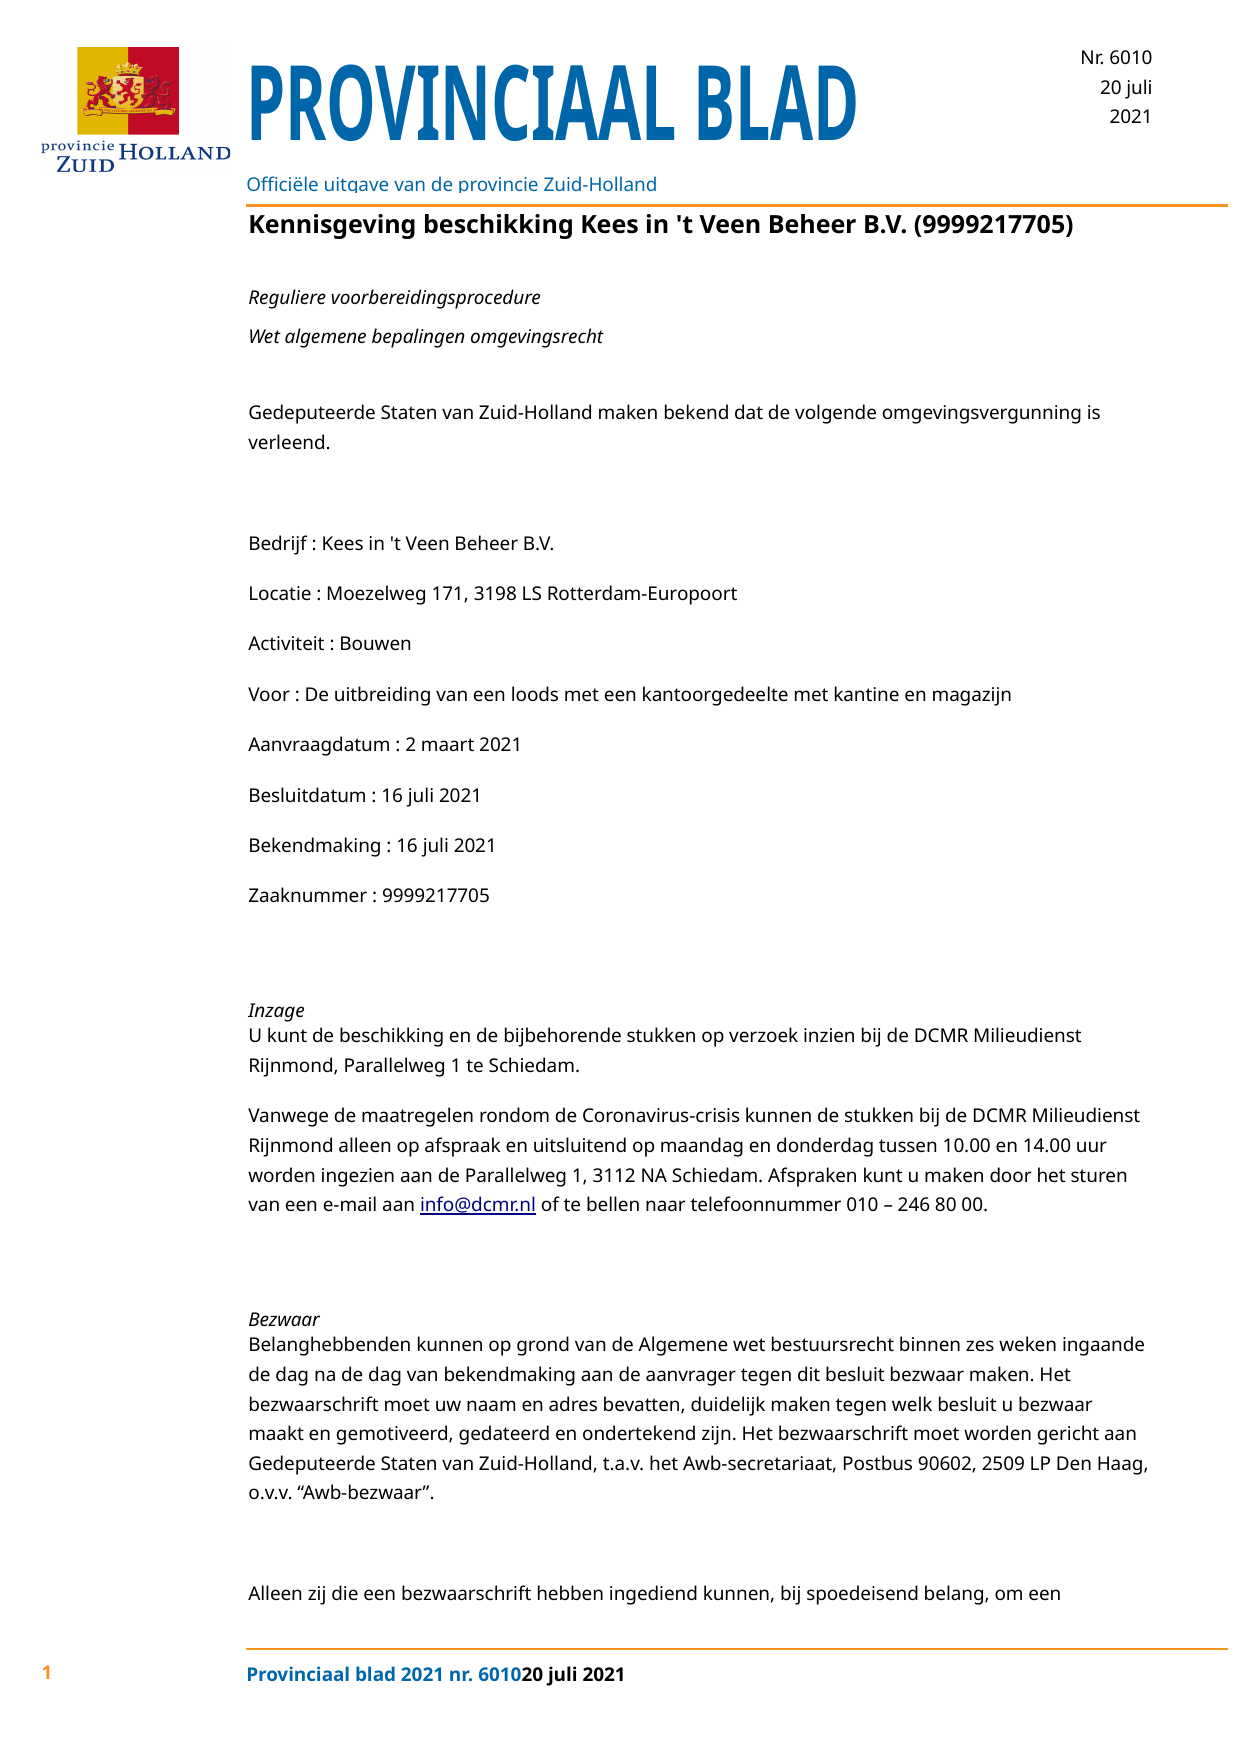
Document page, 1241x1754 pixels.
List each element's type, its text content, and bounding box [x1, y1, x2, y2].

text Voor : De uitbreiding van een loods met een kantoorgedeelte met kantine en magazijn [248, 681, 1152, 707]
text Activiteit : Bouwen [248, 631, 1152, 656]
text Kennisgeving beschikking Kees in 't Veen Beheer B.V. (9999217705) [248, 207, 1152, 241]
text Bezwaar [248, 1306, 1152, 1332]
text Aanvraagdatum : 2 maart 2021 [248, 731, 1152, 757]
text Alleen zij die een bezwaarschrift hebben ingediend kunnen, bij spoedeisend belang, om een [248, 1580, 1152, 1606]
text Bekendmaking : 16 juli 2021 [248, 832, 1152, 858]
text Zaaknummer : 9999217705 [248, 883, 1152, 908]
text Belanghebbenden kunnen op grond van de Algemene wet bestuursrecht binnen zes weken ingaande de dag na de dag van bekendmaking aan de aanvrager tegen dit besluit bezwaar maken. Het bezwaarschrift moet uw naam en adres bevatten, duidelijk maken tegen welk besluit u bezwaar maakt en gemotiveerd, gedateerd en ondertekend zijn. Het bezwaarschrift moet worden gericht aan Gedeputeerde Staten van Zuid-Holland, t.a.v. het Awb-secretariaat, Postbus 90602, 2509 LP Den Haag, o.v.v. “Awb-bezwaar”. [248, 1332, 1152, 1505]
text Wet algemene bepalingen omgevingsrecht [248, 323, 1152, 349]
text U kunt de beschikking en de bijbehorende stukken op verzoek inzien bij de DCMR Milieudienst Rijnmond, Parallelweg 1 te Schiedam. [248, 1023, 1152, 1078]
text Inzage [248, 997, 1152, 1023]
text Locatie : Moezelweg 171, 3198 LS Rotterdam-Europoort [248, 580, 1152, 606]
text Besluitdatum : 16 juli 2021 [248, 782, 1152, 807]
text Vanwege de maatregelen rondom de Coronavirus-crisis kunnen de stukken bij de DCMR Milieudienst Rijnmond alleen op afspraak en uitsluitend op maandag en donderdag tussen 10.00 en 14.00 uur worden ingezien aan de Parallelweg 1, 3112 NA Schiedam. Afspraken kunt u maken door het sturen van een e-mail aan info@dcmr.nl of te bellen naar telefoonnummer 010 – 246 80 00. [248, 1103, 1152, 1217]
text Bedrijf : Kees in 't Veen Beheer B.V. [248, 530, 1152, 555]
picture [41, 47, 231, 172]
text Reguliere voorbereidingsprocedure [248, 284, 1152, 309]
text Gedeputeerde Staten van Zuid-Holland maken bekend dat de volgende omgevingsvergunning is verleend. [248, 399, 1152, 454]
